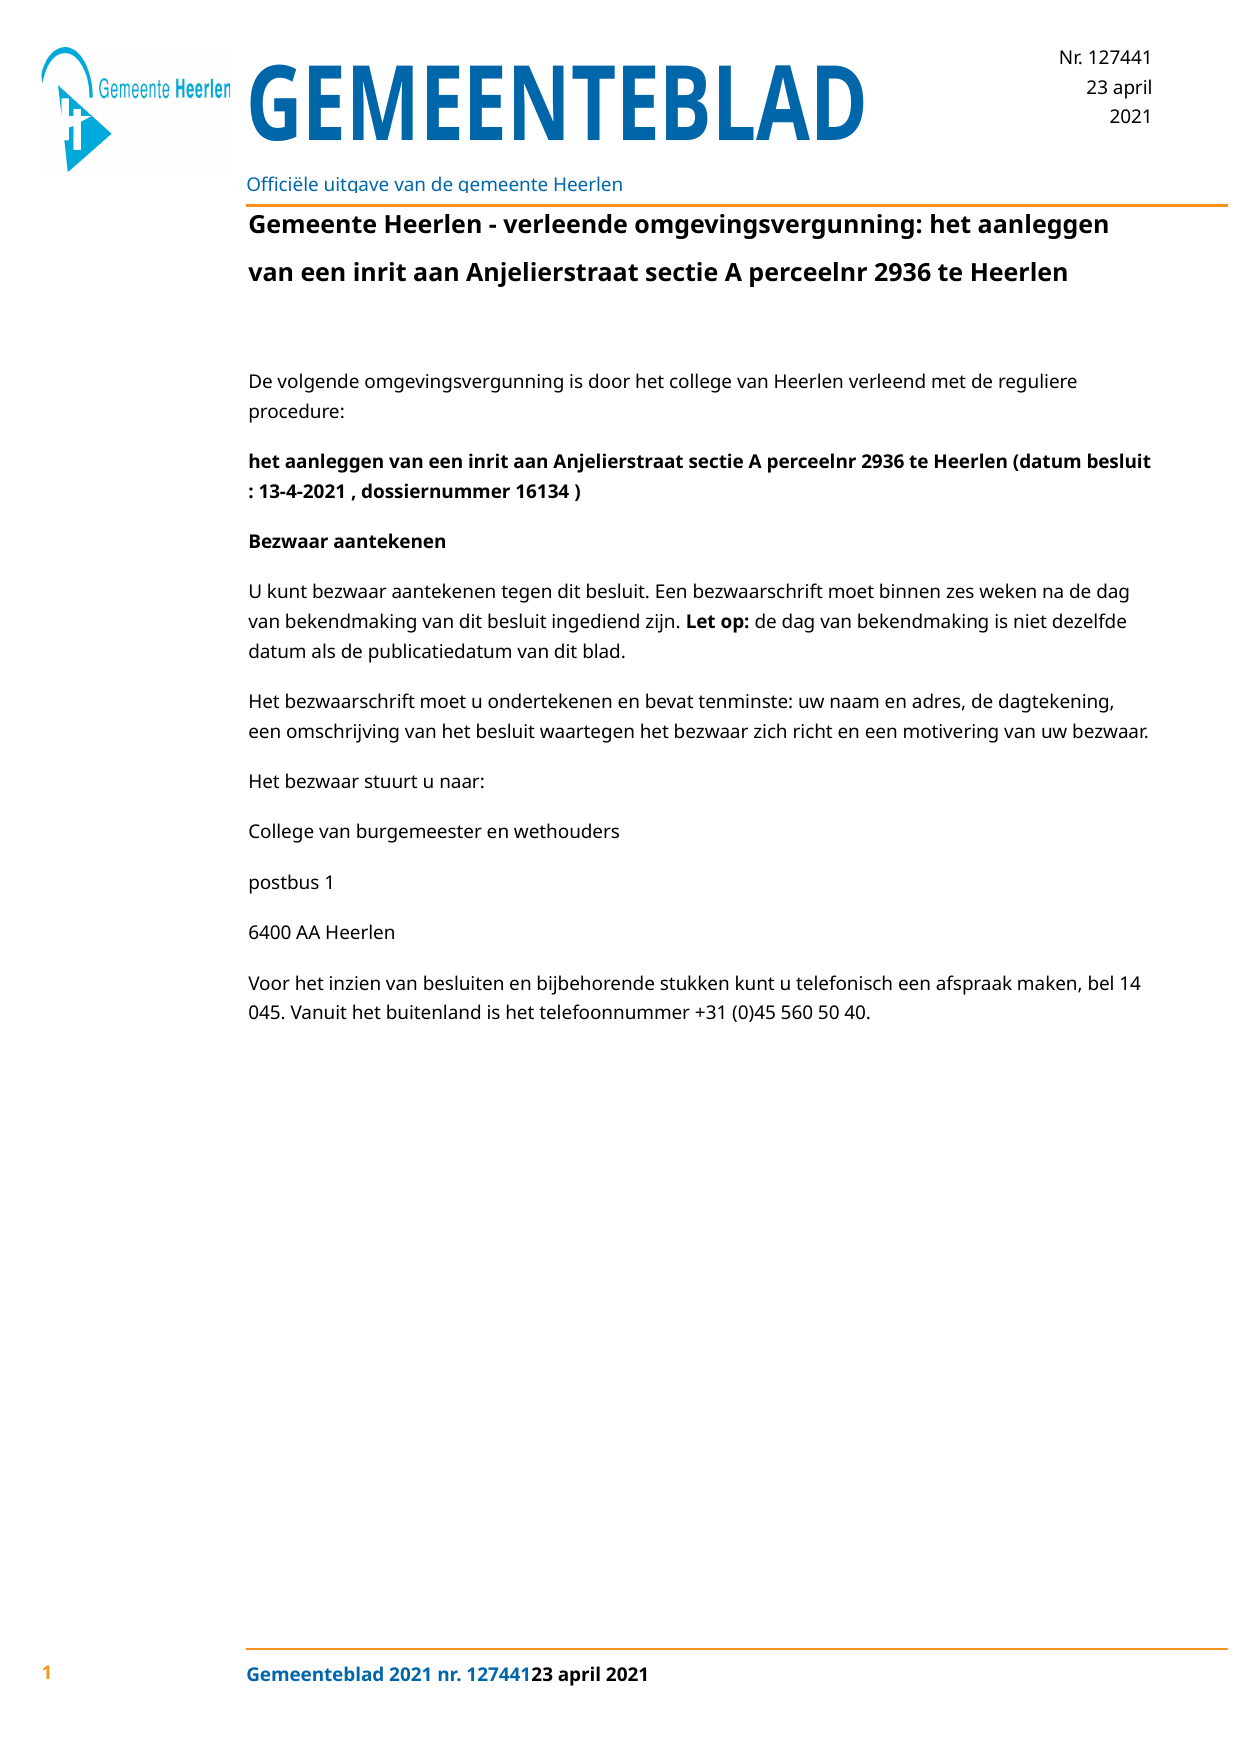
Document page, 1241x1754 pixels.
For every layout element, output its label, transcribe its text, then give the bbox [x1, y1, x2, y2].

text het aanleggen van een inrit aan Anjelierstraat sectie A perceelnr 2936 te Heerlen (datum besluit : 13-4-2021 , dossiernummer 16134 ) [248, 448, 1152, 504]
text Bezwaar aantekenen [248, 528, 1152, 554]
text Voor het inzien van besluiten en bijbehorende stukken kunt u telefonisch een afspraak maken, bel 14 045. Vanuit het buitenland is het telefoonnummer +31 (0)45 560 50 40. [248, 970, 1152, 1025]
text De volgende omgevingsvergunning is door het college van Heerlen verleend met de reguliere procedure: [248, 368, 1152, 424]
text Het bezwaar stuurt u naar: [248, 768, 1152, 794]
text 6400 AA Heerlen [248, 919, 1152, 945]
picture [41, 47, 59, 70]
picture [41, 47, 231, 172]
text College van burgemeester en wethouders [248, 819, 1152, 844]
text Gemeente Heerlen - verleende omgevingsvergunning: het aanleggen van een inrit aan Anjelierstraat sectie A perceelnr 2936 te Heerlen [248, 207, 1152, 288]
text postbus 1 [248, 869, 1152, 895]
text Het bezwaarschrift moet u ondertekenen en bevat tenminste: uw naam en adres, de dagtekening, een omschrijving van het besluit waartegen het bezwaar zich richt en een motivering van uw bezwaar. [248, 688, 1152, 744]
text U kunt bezwaar aantekenen tegen dit besluit. Een bezwaarschrift moet binnen zes weken na de dag van bekendmaking van dit besluit ingediend zijn. Let op: de dag van bekendmaking is niet dezelfde datum als de publicatiedatum van dit blad. [248, 579, 1152, 664]
